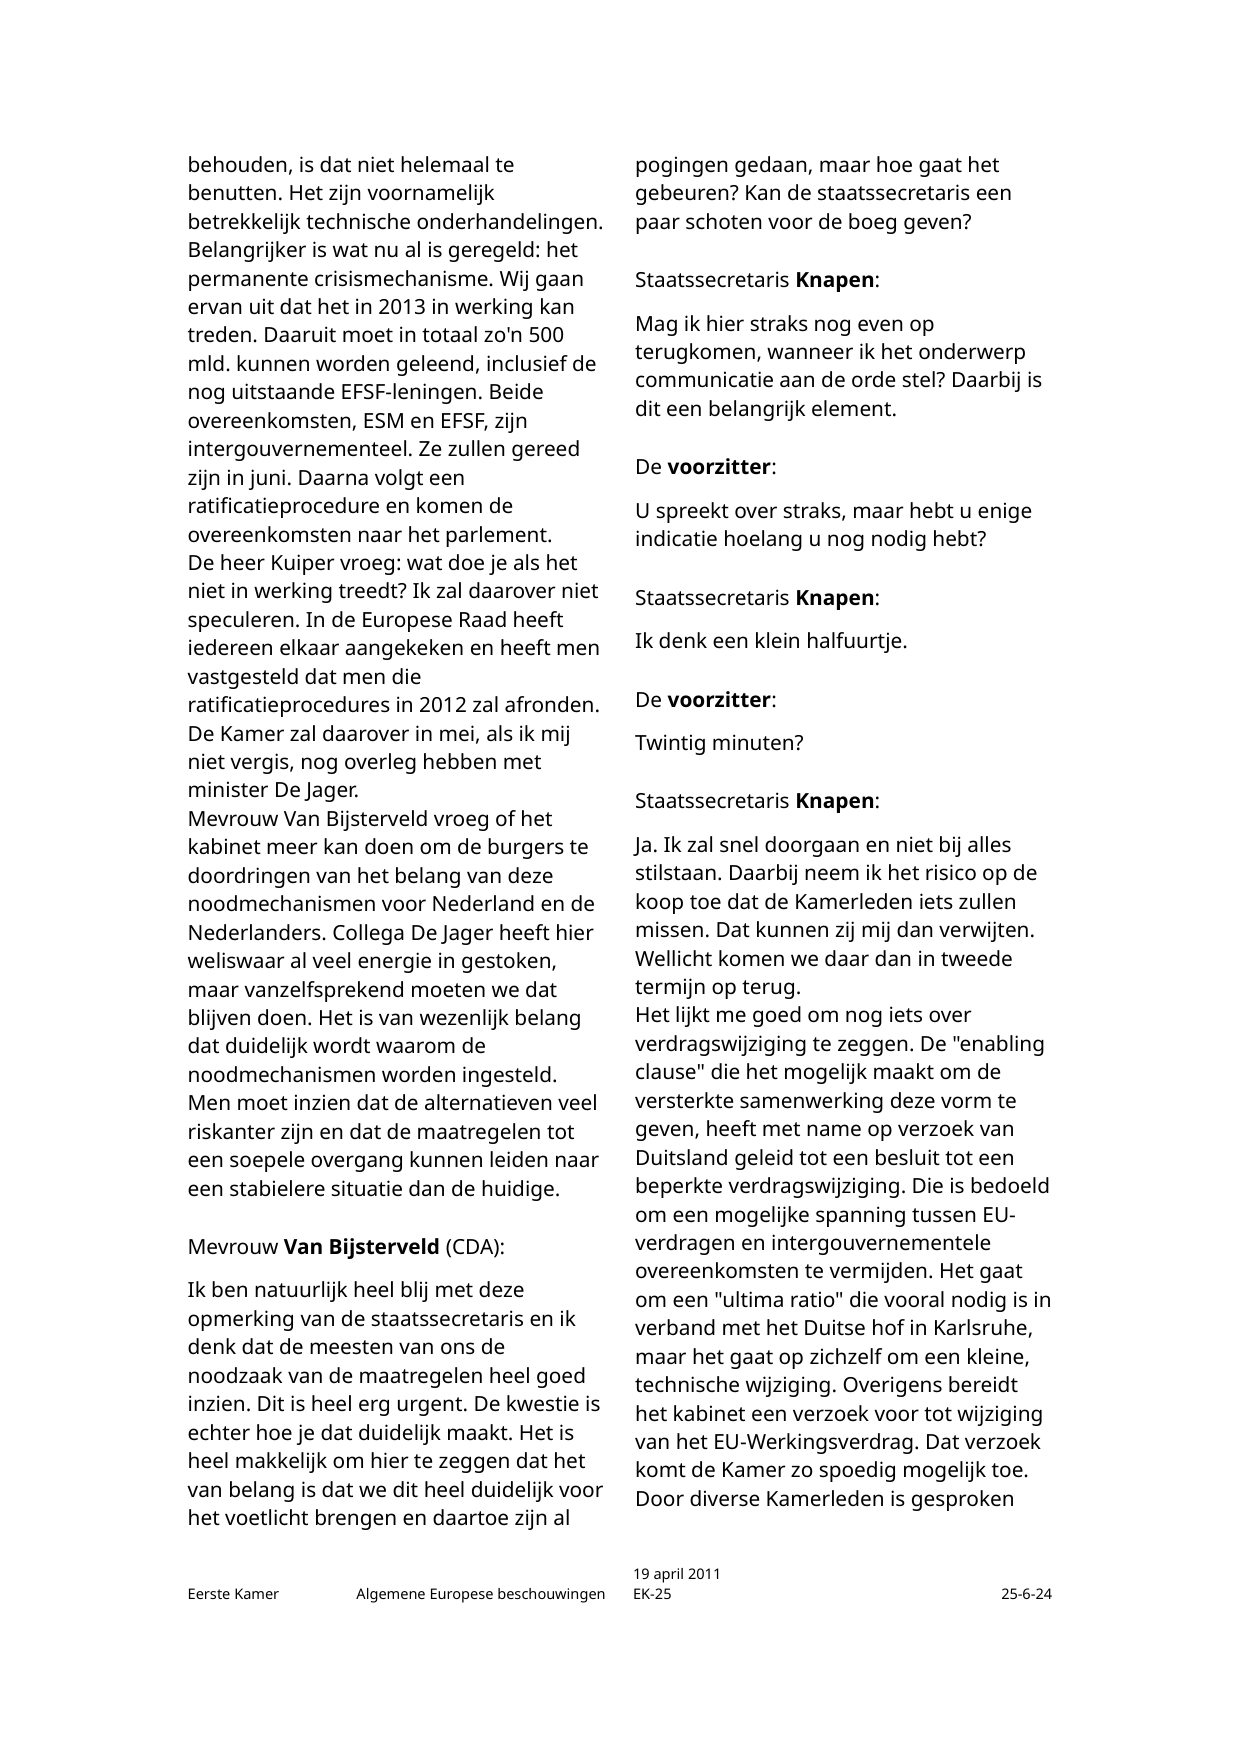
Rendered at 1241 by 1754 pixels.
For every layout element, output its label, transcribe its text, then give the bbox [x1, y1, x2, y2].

text Mevrouw Van Bijsterveld (CDA): [187, 1232, 605, 1261]
text behouden, is dat niet helemaal te benutten. Het zijn voornamelijk betrekkelijk technische onderhandelingen. [187, 150, 605, 235]
text De heer Kuiper vroeg: wat doe je als het niet in werking treedt? Ik zal daarover niet speculeren. In de Europese Raad heeft iedereen elkaar aangekeken en heeft men vastgesteld dat men die ratificatieprocedures in 2012 zal afronden. De Kamer zal daarover in mei, als ik mij niet vergis, nog overleg hebben met minister De Jager. [187, 548, 605, 804]
text Ik denk een klein halfuurtje. [635, 626, 1053, 655]
text Ja. Ik zal snel doorgaan en niet bij alles stilstaan. Daarbij neem ik het risico op de koop toe dat de Kamerleden iets zullen missen. Dat kunnen zij mij dan verwijten. Wellicht komen we daar dan in tweede termijn op terug. [635, 830, 1053, 1001]
text Twintig minuten? [635, 728, 1053, 757]
text Staatssecretaris Knapen: [635, 583, 1053, 611]
text Mag ik hier straks nog even op terugkomen, wanneer ik het onderwerp communicatie aan de orde stel? Daarbij is dit een belangrijk element. [635, 309, 1053, 422]
text Door diverse Kamerleden is gesproken [635, 1484, 1053, 1512]
text Staatssecretaris Knapen: [635, 265, 1053, 294]
text pogingen gedaan, maar hoe gaat het gebeuren? Kan de staatssecretaris een paar schoten voor de boeg geven? [635, 150, 1053, 235]
text De voorzitter: [635, 452, 1053, 481]
text Mevrouw Van Bijsterveld vroeg of het kabinet meer kan doen om de burgers te doordringen van het belang van deze noodmechanismen voor Nederland en de Nederlanders. Collega De Jager heeft hier weliswaar al veel energie in gestoken, maar vanzelfsprekend moeten we dat blijven doen. Het is van wezenlijk belang dat duidelijk wordt waarom de noodmechanismen worden ingesteld. Men moet inzien dat de alternatieven veel riskanter zijn en dat de maatregelen tot een soepele overgang kunnen leiden naar een stabielere situatie dan de huidige. [187, 804, 605, 1202]
text Ik ben natuurlijk heel blij met deze opmerking van de staatssecretaris en ik denk dat de meesten van ons de noodzaak van de maatregelen heel goed inzien. Dit is heel erg urgent. De kwestie is echter hoe je dat duidelijk maakt. Het is heel makkelijk om hier te zeggen dat het van belang is dat we dit heel duidelijk voor het voetlicht brengen en daartoe zijn al [187, 1276, 605, 1532]
text Staatssecretaris Knapen: [635, 787, 1053, 815]
text Belangrijker is wat nu al is geregeld: het permanente crisismechanisme. Wij gaan ervan uit dat het in 2013 in werking kan treden. Daaruit moet in totaal zo'n 500 mld. kunnen worden geleend, inclusief de nog uitstaande EFSF-leningen. Beide overeenkomsten, ESM en EFSF, zijn intergouvernementeel. Ze zullen gereed zijn in juni. Daarna volgt een ratificatieprocedure en komen de overeenkomsten naar het parlement. [187, 235, 605, 548]
text Het lijkt me goed om nog iets over verdragswijziging te zeggen. De "enabling clause" die het mogelijk maakt om de versterkte samenwerking deze vorm te geven, heeft met name op verzoek van Duitsland geleid tot een besluit tot een beperkte verdragswijziging. Die is bedoeld om een mogelijke spanning tussen EU-verdragen en intergouvernementele overeenkomsten te vermijden. Het gaat om een "ultima ratio" die vooral nodig is in verband met het Duitse hof in Karlsruhe, maar het gaat op zichzelf om een kleine, technische wijziging. Overigens bereidt het kabinet een verzoek voor tot wijziging van het EU-Werkingsverdrag. Dat verzoek komt de Kamer zo spoedig mogelijk toe. [635, 1001, 1053, 1484]
text De voorzitter: [635, 685, 1053, 713]
text U spreekt over straks, maar hebt u enige indicatie hoelang u nog nodig hebt? [635, 496, 1053, 553]
